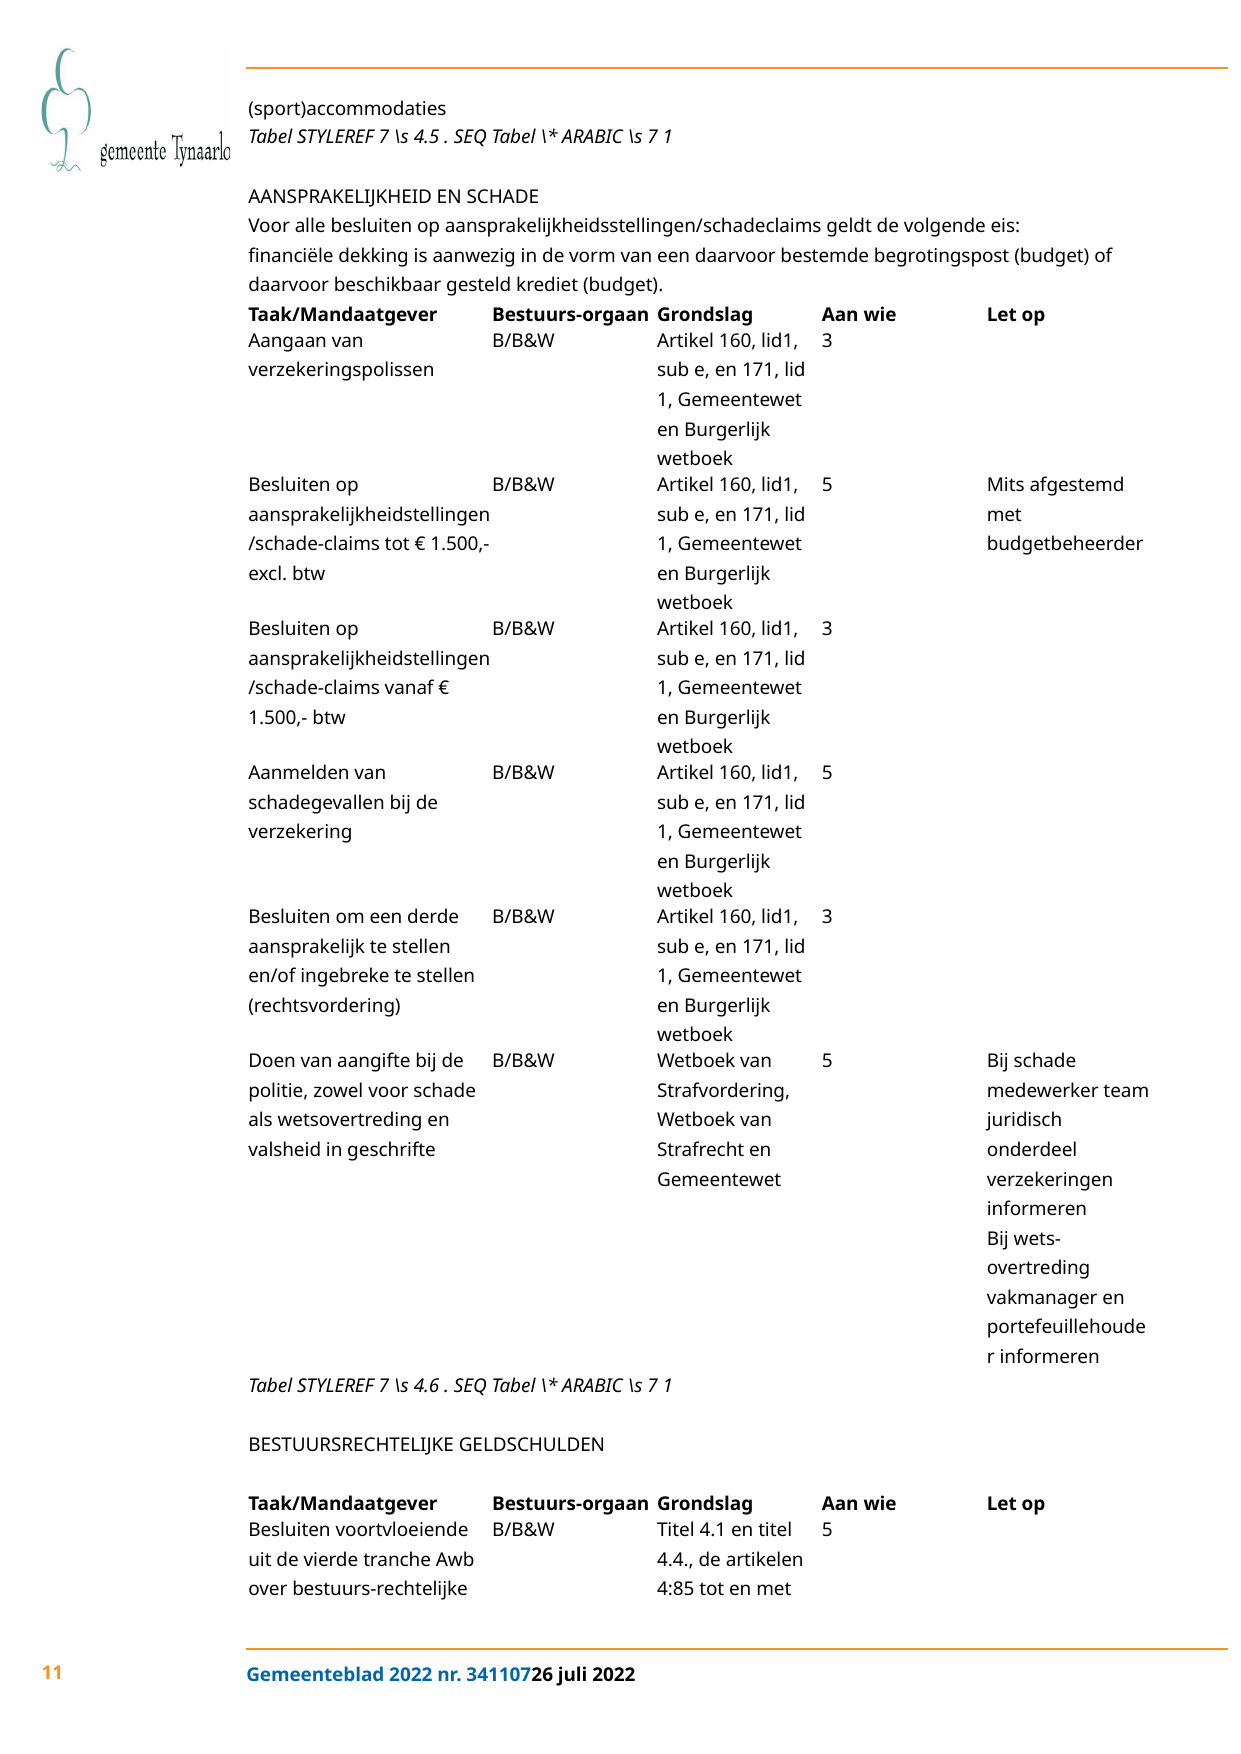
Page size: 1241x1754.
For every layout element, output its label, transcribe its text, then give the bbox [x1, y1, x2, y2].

table_header Let op [987, 301, 1152, 327]
table_cell [987, 615, 1152, 759]
table_cell [987, 903, 1152, 1047]
table_cell Besluiten voortvloeiende uit de vierde tranche Awb over bestuurs-rechtelijke [248, 1516, 492, 1601]
table_cell B/B&W [492, 327, 657, 471]
table_cell B/B&W [492, 1516, 657, 1601]
table_cell B/B&W [492, 903, 657, 1047]
table_header Let op [987, 1491, 1152, 1516]
table_cell [492, 95, 657, 121]
text Tabel STYLEREF 7 \s 4.5 . SEQ Tabel \* ARABIC \s 7 1 [248, 124, 1152, 149]
table_header Grondslag [657, 1491, 822, 1516]
table_cell B/B&W [492, 471, 657, 615]
table_cell Mits afgestemd met budgetbeheerder [987, 471, 1152, 615]
table_cell Artikel 160, lid1, sub e, en 171, lid 1, Gemeentewet en Burgerlijk wetboek [657, 327, 822, 471]
table_cell Titel 4.1 en titel 4.4., de artikelen 4:85 tot en met [657, 1516, 822, 1601]
table_cell 5 [822, 471, 987, 615]
table_cell B/B&W [492, 615, 657, 759]
table_cell Bij schade medewerker team juridisch onderdeel verzekeringen informeren Bij wets-overtreding vakmanager en portefeuillehouder informeren [987, 1048, 1152, 1369]
table_cell [987, 759, 1152, 903]
table_cell 5 [822, 759, 987, 903]
table_cell Artikel 160, lid1, sub e, en 171, lid 1, Gemeentewet en Burgerlijk wetboek [657, 615, 822, 759]
table_header Taak/Mandaatgever [248, 301, 492, 327]
picture [41, 47, 231, 172]
table_cell [822, 95, 987, 121]
text financiële dekking is aanwezig in de vorm van een daarvoor bestemde begrotingspost (budget) of daarvoor beschikbaar gesteld krediet (budget). [248, 242, 1152, 297]
table_header Grondslag [657, 301, 822, 327]
table_cell Besluiten om een derde aansprakelijk te stellen en/of ingebreke te stellen (rechtsvordering) [248, 903, 492, 1047]
table_cell Artikel 160, lid1, sub e, en 171, lid 1, Gemeentewet en Burgerlijk wetboek [657, 903, 822, 1047]
table_cell Aangaan van verzekeringspolissen [248, 327, 492, 471]
text AANSPRAKELIJKHEID EN SCHADE [248, 183, 1152, 209]
table_cell Artikel 160, lid1, sub e, en 171, lid 1, Gemeentewet en Burgerlijk wetboek [657, 471, 822, 615]
table_cell 5 [822, 1516, 987, 1601]
text Voor alle besluiten op aansprakelijkheidsstellingen/schadeclaims geldt de volgende eis: [248, 212, 1152, 238]
table_cell B/B&W [492, 759, 657, 903]
table_cell [657, 95, 822, 121]
text BESTUURSRECHTELIJKE GELDSCHULDEN [248, 1431, 1152, 1457]
table_cell Besluiten op aansprakelijkheidstellingen/schade-claims vanaf € 1.500,- btw [248, 615, 492, 759]
table_cell Besluiten op aansprakelijkheidstellingen/schade-claims tot € 1.500,- excl. btw [248, 471, 492, 615]
table_header Taak/Mandaatgever [248, 1491, 492, 1516]
table_cell Wetboek van Strafvordering, Wetboek van Strafrecht en Gemeentewet [657, 1048, 822, 1369]
table_cell Artikel 160, lid1, sub e, en 171, lid 1, Gemeentewet en Burgerlijk wetboek [657, 759, 822, 903]
table_cell Aanmelden van schadegevallen bij de verzekering [248, 759, 492, 903]
table_cell 3 [822, 903, 987, 1047]
text Tabel STYLEREF 7 \s 4.6 . SEQ Tabel \* ARABIC \s 7 1 [248, 1372, 1152, 1398]
table_cell (sport)accommodaties [248, 95, 492, 121]
table_cell [987, 327, 1152, 471]
table_cell [987, 1516, 1152, 1601]
table_header Bestuurs-orgaan [492, 301, 657, 327]
table_cell [987, 95, 1152, 121]
table_cell Doen van aangifte bij de politie, zowel voor schade als wetsovertreding en valsheid in geschrifte [248, 1048, 492, 1369]
table_header Bestuurs-orgaan [492, 1491, 657, 1516]
table_cell 3 [822, 327, 987, 471]
table_cell 5 [822, 1048, 987, 1369]
table_cell B/B&W [492, 1048, 657, 1369]
table_header Aan wie [822, 301, 987, 327]
table_header Aan wie [822, 1491, 987, 1516]
table_cell 3 [822, 615, 987, 759]
